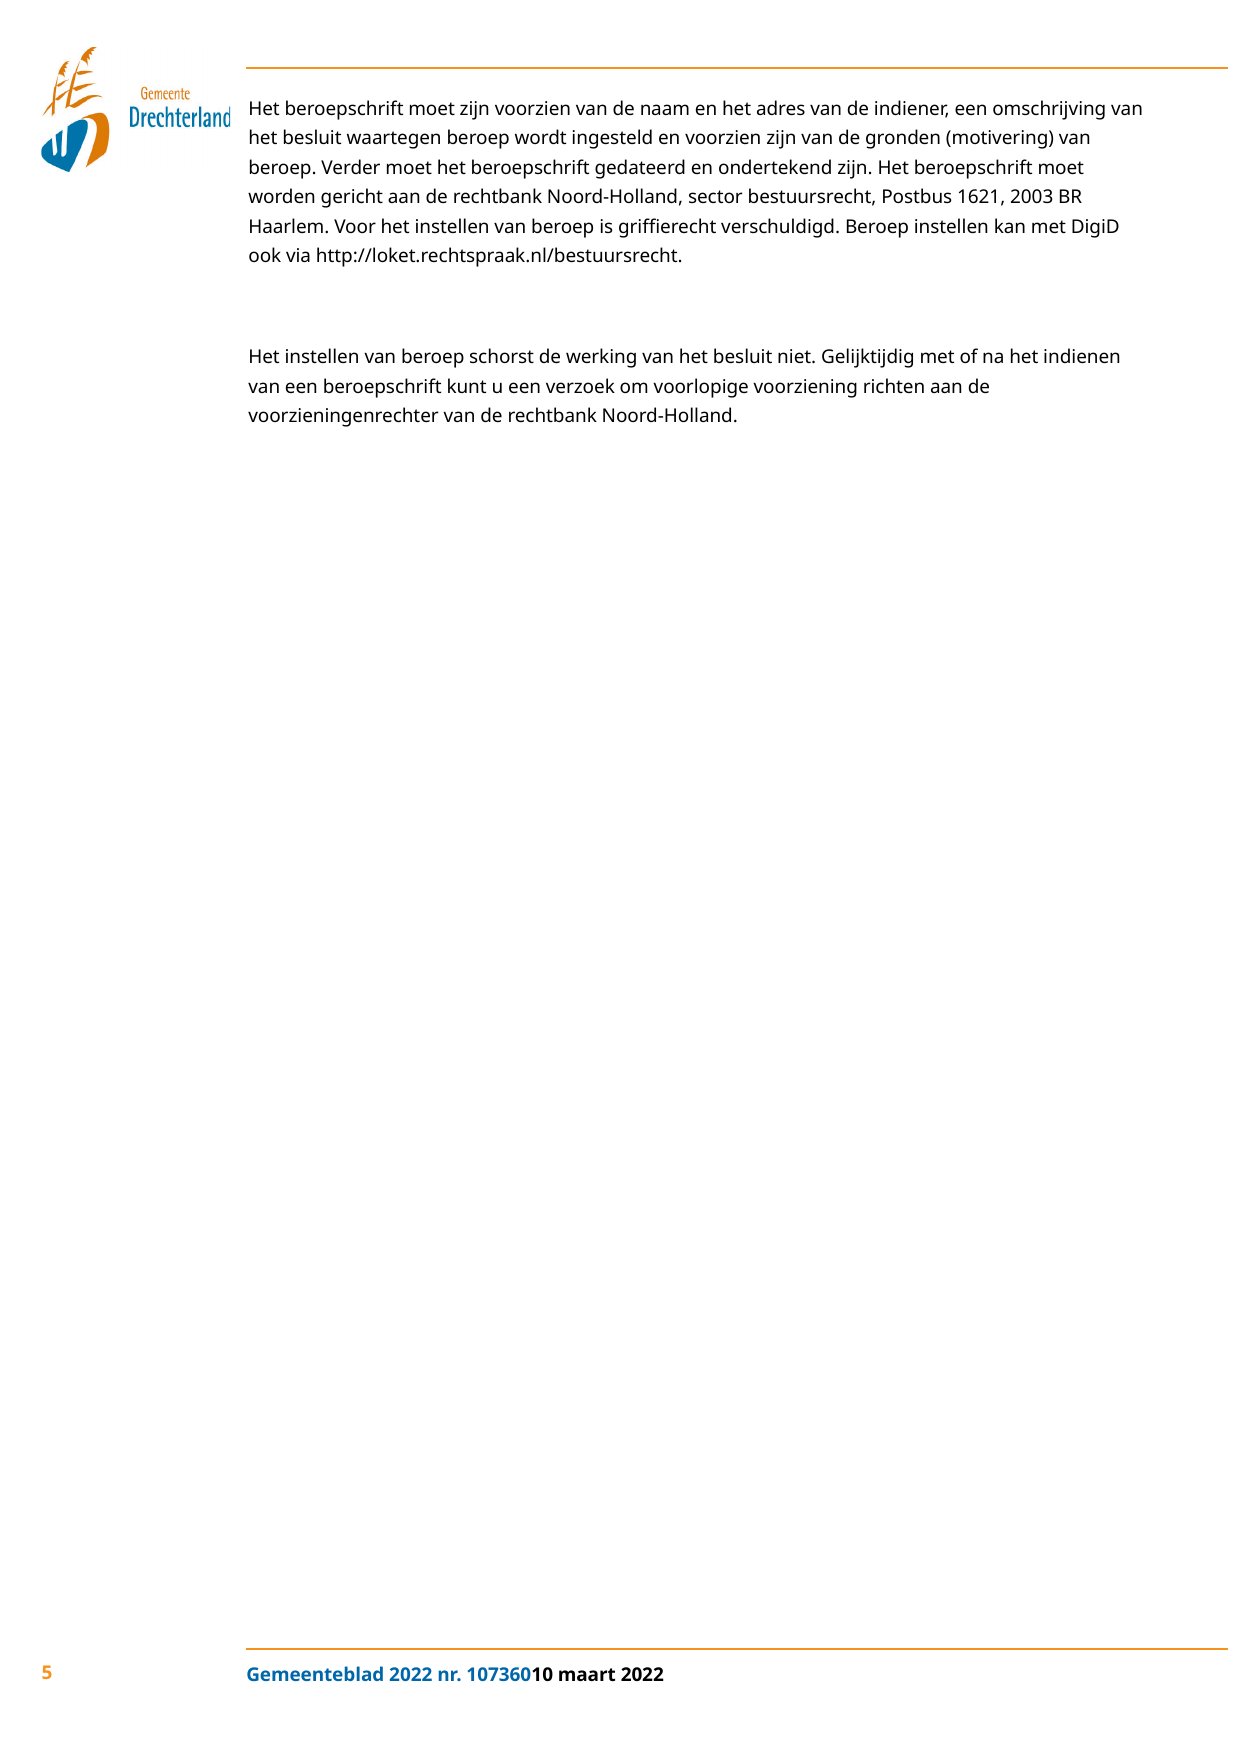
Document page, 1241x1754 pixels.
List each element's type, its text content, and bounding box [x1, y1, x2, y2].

text Het instellen van beroep schorst de werking van het besluit niet. Gelijktijdig met of na het indienen van een beroepschrift kunt u een verzoek om voorlopige voorziening richten aan de voorzieningenrechter van de rechtbank Noord-Holland. [248, 343, 1152, 428]
picture [41, 47, 231, 172]
picture [41, 158, 64, 172]
picture [226, 115, 231, 124]
text Het beroepschrift moet zijn voorzien van de naam en het adres van de indiener, een omschrijving van het besluit waartegen beroep wordt ingesteld en voorzien zijn van de gronden (motivering) van beroep. Verder moet het beroepschrift gedateerd en ondertekend zijn. Het beroepschrift moet worden gericht aan de rechtbank Noord-Holland, sector bestuursrecht, Postbus 1621, 2003 BR Haarlem. Voor het instellen van beroep is griffierecht verschuldigd. Beroep instellen kan met DigiD ook via http://loket.rechtspraak.nl/bestuursrecht. [248, 95, 1152, 268]
